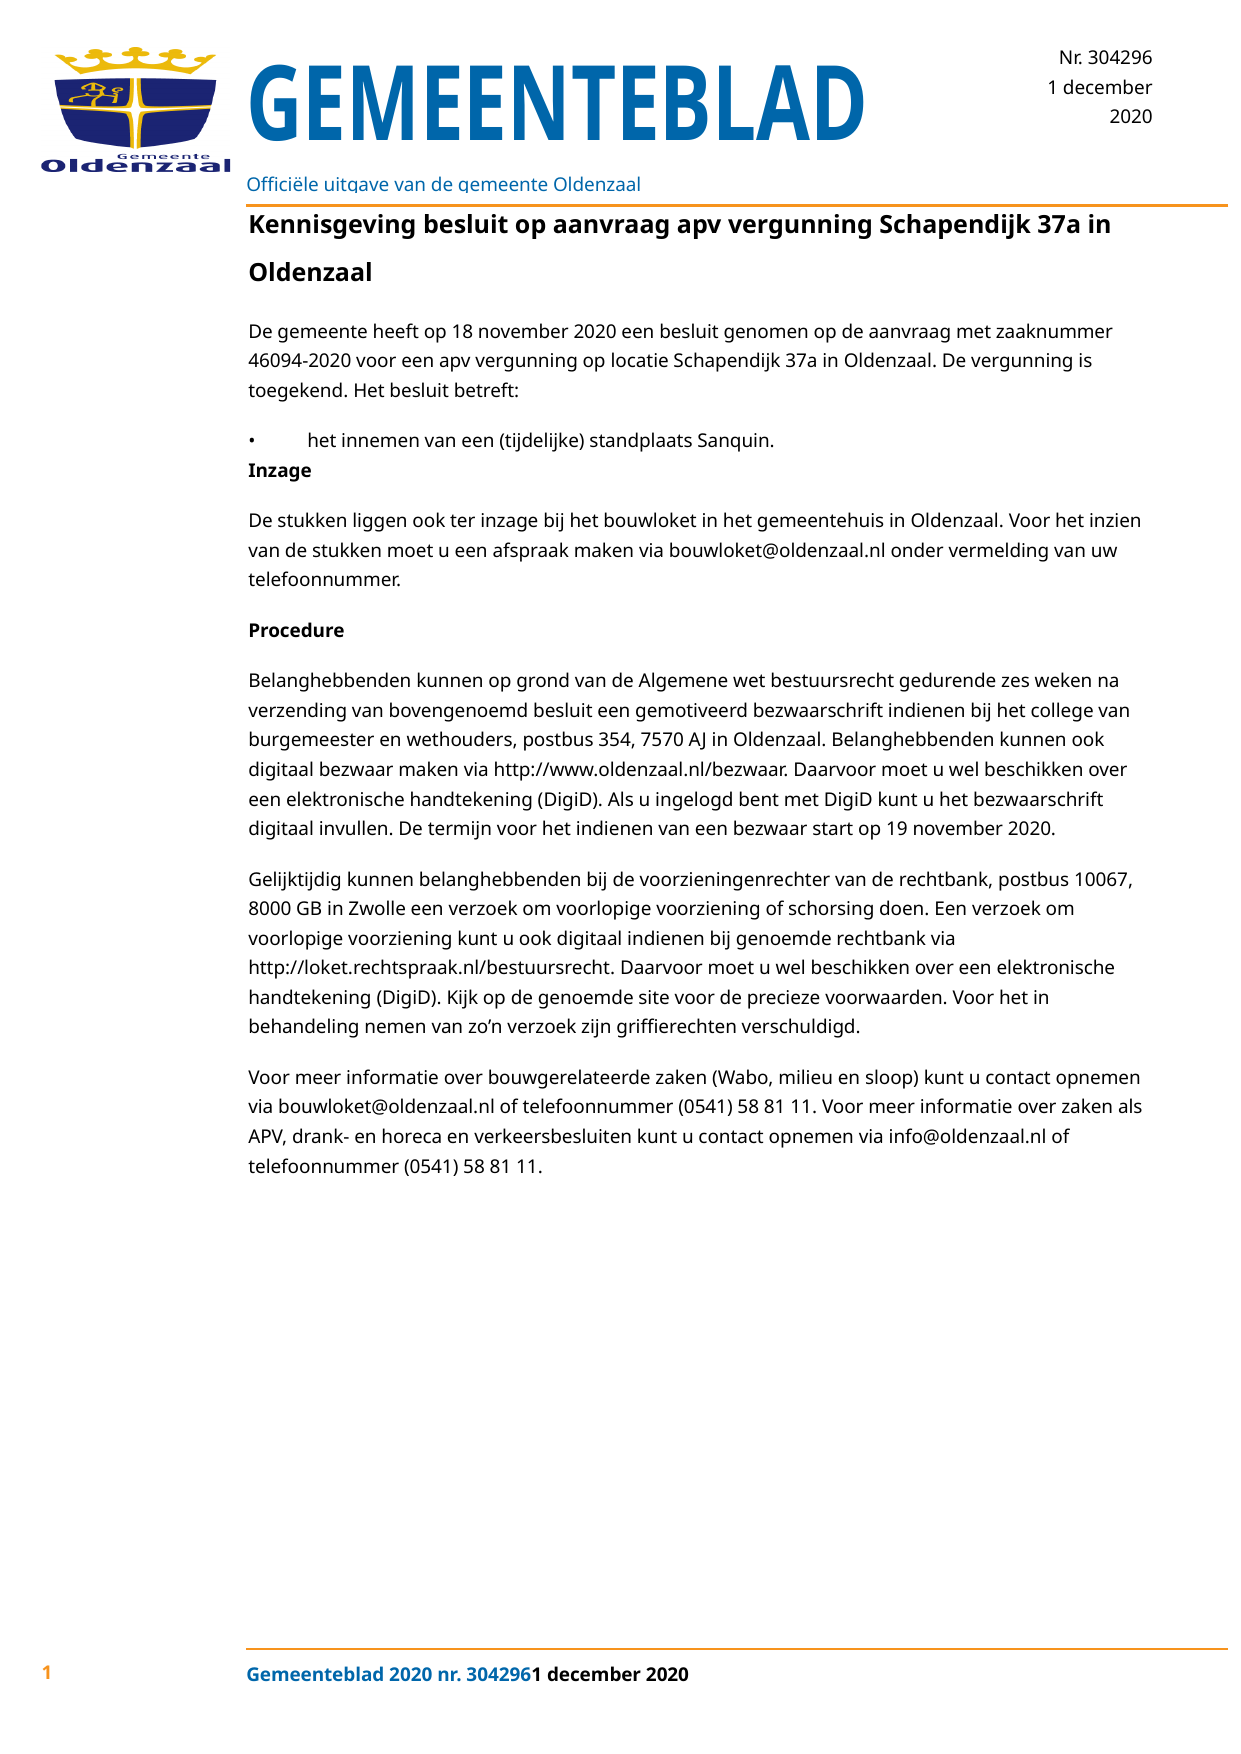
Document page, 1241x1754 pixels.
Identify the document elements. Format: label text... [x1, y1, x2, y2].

text Inzage [248, 457, 1152, 483]
list het innemen van een (tijdelijke) standplaats Sanquin. [248, 427, 1152, 453]
text De gemeente heeft op 18 november 2020 een besluit genomen op de aanvraag met zaaknummer 46094-2020 voor een apv vergunning op locatie Schapendijk 37a in Oldenzaal. De vergunning is toegekend. Het besluit betreft: [248, 318, 1152, 403]
text Gelijktijdig kunnen belanghebbenden bij de voorzieningenrechter van de rechtbank, postbus 10067, 8000 GB in Zwolle een verzoek om voorlopige voorziening of schorsing doen. Een verzoek om voorlopige voorziening kunt u ook digitaal indienen bij genoemde rechtbank via http://loket.rechtspraak.nl/bestuursrecht. Daarvoor moet u wel beschikken over een elektronische handtekening (DigiD). Kijk op de genoemde site voor de precieze voorwaarden. Voor het in behandeling nemen van zo’n verzoek zijn griffierechten verschuldigd. [248, 866, 1152, 1039]
text Belanghebbenden kunnen op grond van de Algemene wet bestuursrecht gedurende zes weken na verzending van bovengenoemd besluit een gemotiveerd bezwaarschrift indienen bij het college van burgemeester en wethouders, postbus 354, 7570 AJ in Oldenzaal. Belanghebbenden kunnen ook digitaal bezwaar maken via http://www.oldenzaal.nl/bezwaar. Daarvoor moet u wel beschikken over een elektronische handtekening (DigiD). Als u ingelogd bent met DigiD kunt u het bezwaarschrift digitaal invullen. De termijn voor het indienen van een bezwaar start op 19 november 2020. [248, 667, 1152, 841]
text Procedure [248, 617, 1152, 643]
picture [41, 47, 231, 172]
text Kennisgeving besluit op aanvraag apv vergunning Schapendijk 37a in Oldenzaal [248, 207, 1152, 288]
text De stukken liggen ook ter inzage bij het bouwloket in het gemeentehuis in Oldenzaal. Voor het inzien van de stukken moet u een afspraak maken via bouwloket@oldenzaal.nl onder vermelding van uw telefoonnummer. [248, 507, 1152, 592]
text Voor meer informatie over bouwgerelateerde zaken (Wabo, milieu en sloop) kunt u contact opnemen via bouwloket@oldenzaal.nl of telefoonnummer (0541) 58 81 11. Voor meer informatie over zaken als APV, drank- en horeca en verkeersbesluiten kunt u contact opnemen via info@oldenzaal.nl of telefoonnummer (0541) 58 81 11. [248, 1064, 1152, 1179]
